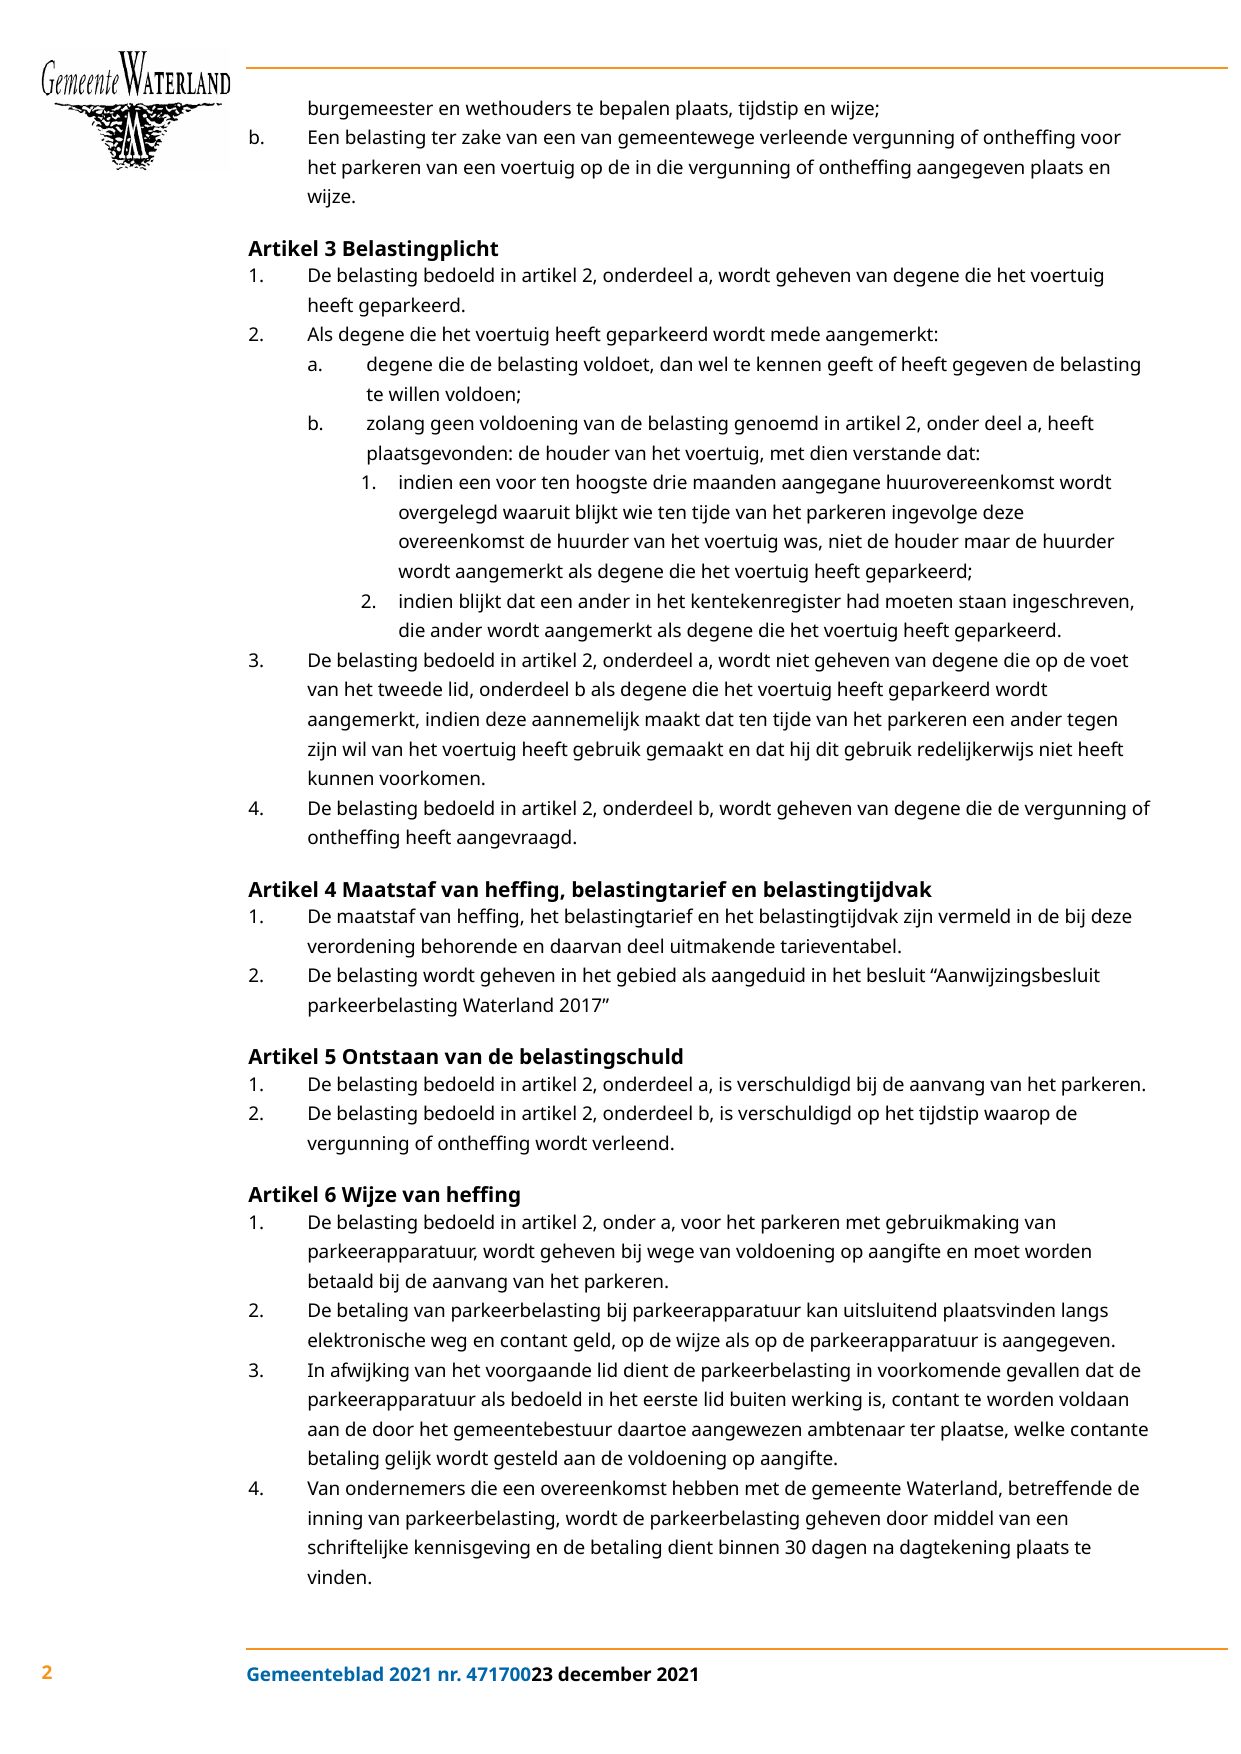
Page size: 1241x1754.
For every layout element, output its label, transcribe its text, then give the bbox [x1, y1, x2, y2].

picture [41, 47, 231, 172]
list Van ondernemers die een overeenkomst hebben met de gemeente Waterland, betreffende de inning van parkeerbelasting, wordt de parkeerbelasting geheven door middel van een schriftelijke kennisgeving en de betaling dient binnen 30 dagen na dagtekening plaats te vinden. [248, 1475, 1152, 1590]
list De belasting bedoeld in artikel 2, onder a, voor het parkeren met gebruikmaking van parkeerapparatuur, wordt geheven bij wege van voldoening op aangifte en moet worden betaald bij de aanvang van het parkeren. [248, 1209, 1152, 1294]
list Een belasting ter zake van een van gemeentewege verleende vergunning of ontheffing voor het parkeren van een voertuig op de in die vergunning of ontheffing aangegeven plaats en wijze. [248, 124, 1152, 209]
list De maatstaf van heffing, het belastingtarief en het belastingtijdvak zijn vermeld in de bij deze verordening behorende en daarvan deel uitmakende tarieventabel. [248, 903, 1152, 959]
list De belasting bedoeld in artikel 2, onderdeel a, wordt geheven van degene die het voertuig heeft geparkeerd. [248, 262, 1152, 318]
list De belasting wordt geheven in het gebied als aangeduid in het besluit “Aanwijzingsbesluit parkeerbelasting Waterland 2017” [248, 962, 1152, 1018]
text Artikel 4 Maatstaf van heffing, belastingtarief en belastingtijdvak [248, 875, 1152, 903]
list indien blijkt dat een ander in het kentekenregister had moeten staan ingeschreven, die ander wordt aangemerkt als degene die het voertuig heeft geparkeerd. [361, 588, 1152, 643]
list De belasting bedoeld in artikel 2, onderdeel b, is verschuldigd op het tijdstip waarop de vergunning of ontheffing wordt verleend. [248, 1101, 1152, 1156]
list De belasting bedoeld in artikel 2, onderdeel a, is verschuldigd bij de aanvang van het parkeren. [248, 1071, 1152, 1097]
list De betaling van parkeerbelasting bij parkeerapparatuur kan uitsluitend plaatsvinden langs elektronische weg en contant geld, op de wijze als op de parkeerapparatuur is aangegeven. [248, 1298, 1152, 1353]
text Artikel 3 Belastingplicht [248, 234, 1152, 262]
list indien een voor ten hoogste drie maanden aangegane huurovereenkomst wordt overgelegd waaruit blijkt wie ten tijde van het parkeren ingevolge deze overeenkomst de huurder van het voertuig was, niet de houder maar de huurder wordt aangemerkt als degene die het voertuig heeft geparkeerd; [361, 469, 1152, 584]
list burgemeester en wethouders te bepalen plaats, tijdstip en wijze; [248, 95, 1152, 121]
text Artikel 6 Wijze van heffing [248, 1181, 1152, 1209]
list Als degene die het voertuig heeft geparkeerd wordt mede aangemerkt: [248, 322, 1152, 347]
list In afwijking van het voorgaande lid dient de parkeerbelasting in voorkomende gevallen dat de parkeerapparatuur als bedoeld in het eerste lid buiten werking is, contant te worden voldaan aan de door het gemeentebestuur daartoe aangewezen ambtenaar ter plaatse, welke contante betaling gelijk wordt gesteld aan de voldoening op aangifte. [248, 1357, 1152, 1471]
list degene die de belasting voldoet, dan wel te kennen geeft of heeft gegeven de belasting te willen voldoen; [307, 351, 1152, 406]
list zolang geen voldoening van de belasting genoemd in artikel 2, onder deel a, heeft plaatsgevonden: de houder van het voertuig, met dien verstande dat: [307, 410, 1152, 466]
list De belasting bedoeld in artikel 2, onderdeel a, wordt niet geheven van degene die op de voet van het tweede lid, onderdeel b als degene die het voertuig heeft geparkeerd wordt aangemerkt, indien deze aannemelijk maakt dat ten tijde van het parkeren een ander tegen zijn wil van het voertuig heeft gebruik gemaakt en dat hij dit gebruik redelijkerwijs niet heeft kunnen voorkomen. [248, 647, 1152, 791]
list De belasting bedoeld in artikel 2, onderdeel b, wordt geheven van degene die de vergunning of ontheffing heeft aangevraagd. [248, 795, 1152, 850]
text Artikel 5 Ontstaan van de belastingschuld [248, 1042, 1152, 1071]
